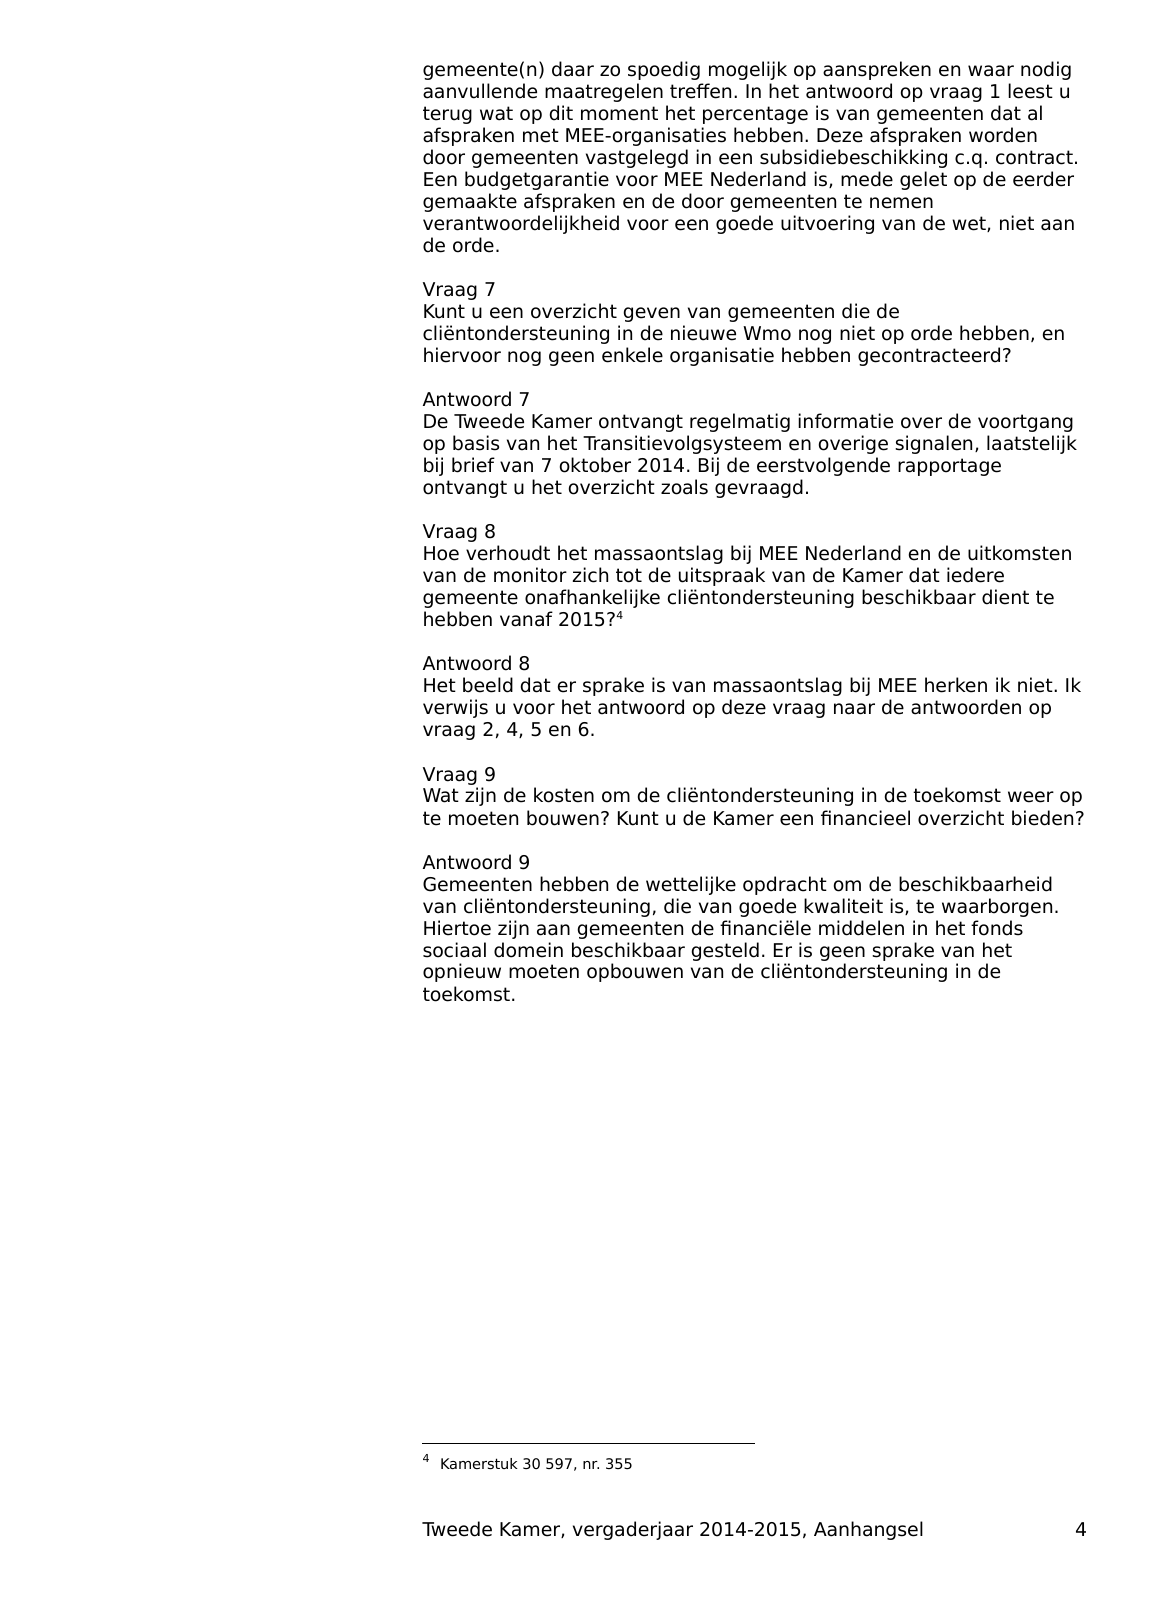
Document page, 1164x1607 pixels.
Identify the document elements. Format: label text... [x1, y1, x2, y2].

text Gemeenten hebben de wettelijke opdracht om de beschikbaarheid van cliëntondersteuning, die van goede kwaliteit is, te waarborgen. Hiertoe zijn aan gemeenten de financiële middelen in het fonds sociaal domein beschikbaar gesteld. Er is geen sprake van het opnieuw moeten opbouwen van de cliëntondersteuning in de toekomst. [422, 873, 1087, 1005]
text Vraag 9 [422, 763, 1087, 785]
text De Tweede Kamer ontvangt regelmatig informatie over de voortgang op basis van het Transitievolgsysteem en overige signalen, laatstelijk bij brief van 7 oktober 2014. Bij de eerstvolgende rapportage ontvangt u het overzicht zoals gevraagd. [422, 411, 1087, 499]
text Wat zijn de kosten om de cliëntondersteuning in de toekomst weer op te moeten bouwen? Kunt u de Kamer een financieel overzicht bieden? [422, 785, 1087, 829]
text Antwoord 9 [422, 852, 1087, 873]
text Hoe verhoudt het massaontslag bij MEE Nederland en de uitkomsten van de monitor zich tot de uitspraak van de Kamer dat iedere gemeente onafhankelijke cliëntondersteuning beschikbaar dient te hebben vanaf 2015? [422, 543, 1087, 631]
text gemeente(n) daar zo spoedig mogelijk op aanspreken en waar nodig aanvullende maatregelen treffen. In het antwoord op vraag 1 leest u terug wat op dit moment het percentage is van gemeenten dat al afspraken met MEE-organisaties hebben. Deze afspraken worden door gemeenten vastgelegd in een subsidiebeschikking c.q. contract. Een budgetgarantie voor MEE Nederland is, mede gelet op de eerder gemaakte afspraken en de door gemeenten te nemen verantwoordelijkheid voor een goede uitvoering van de wet, niet aan de orde. [422, 59, 1087, 257]
text Vraag 8 [422, 521, 1087, 543]
text Het beeld dat er sprake is van massaontslag bij MEE herken ik niet. Ik verwijs u voor het antwoord op deze vraag naar de antwoorden op vraag 2, 4, 5 en 6. [422, 675, 1087, 741]
text Kamerstuk 30 597, nr. 355 [422, 1452, 1087, 1474]
text Antwoord 7 [422, 389, 1087, 411]
text Antwoord 8 [422, 653, 1087, 675]
text Kunt u een overzicht geven van gemeenten die de cliëntondersteuning in de nieuwe Wmo nog niet op orde hebben, en hiervoor nog geen enkele organisatie hebben gecontracteerd? [422, 301, 1087, 367]
text Vraag 7 [422, 279, 1087, 301]
